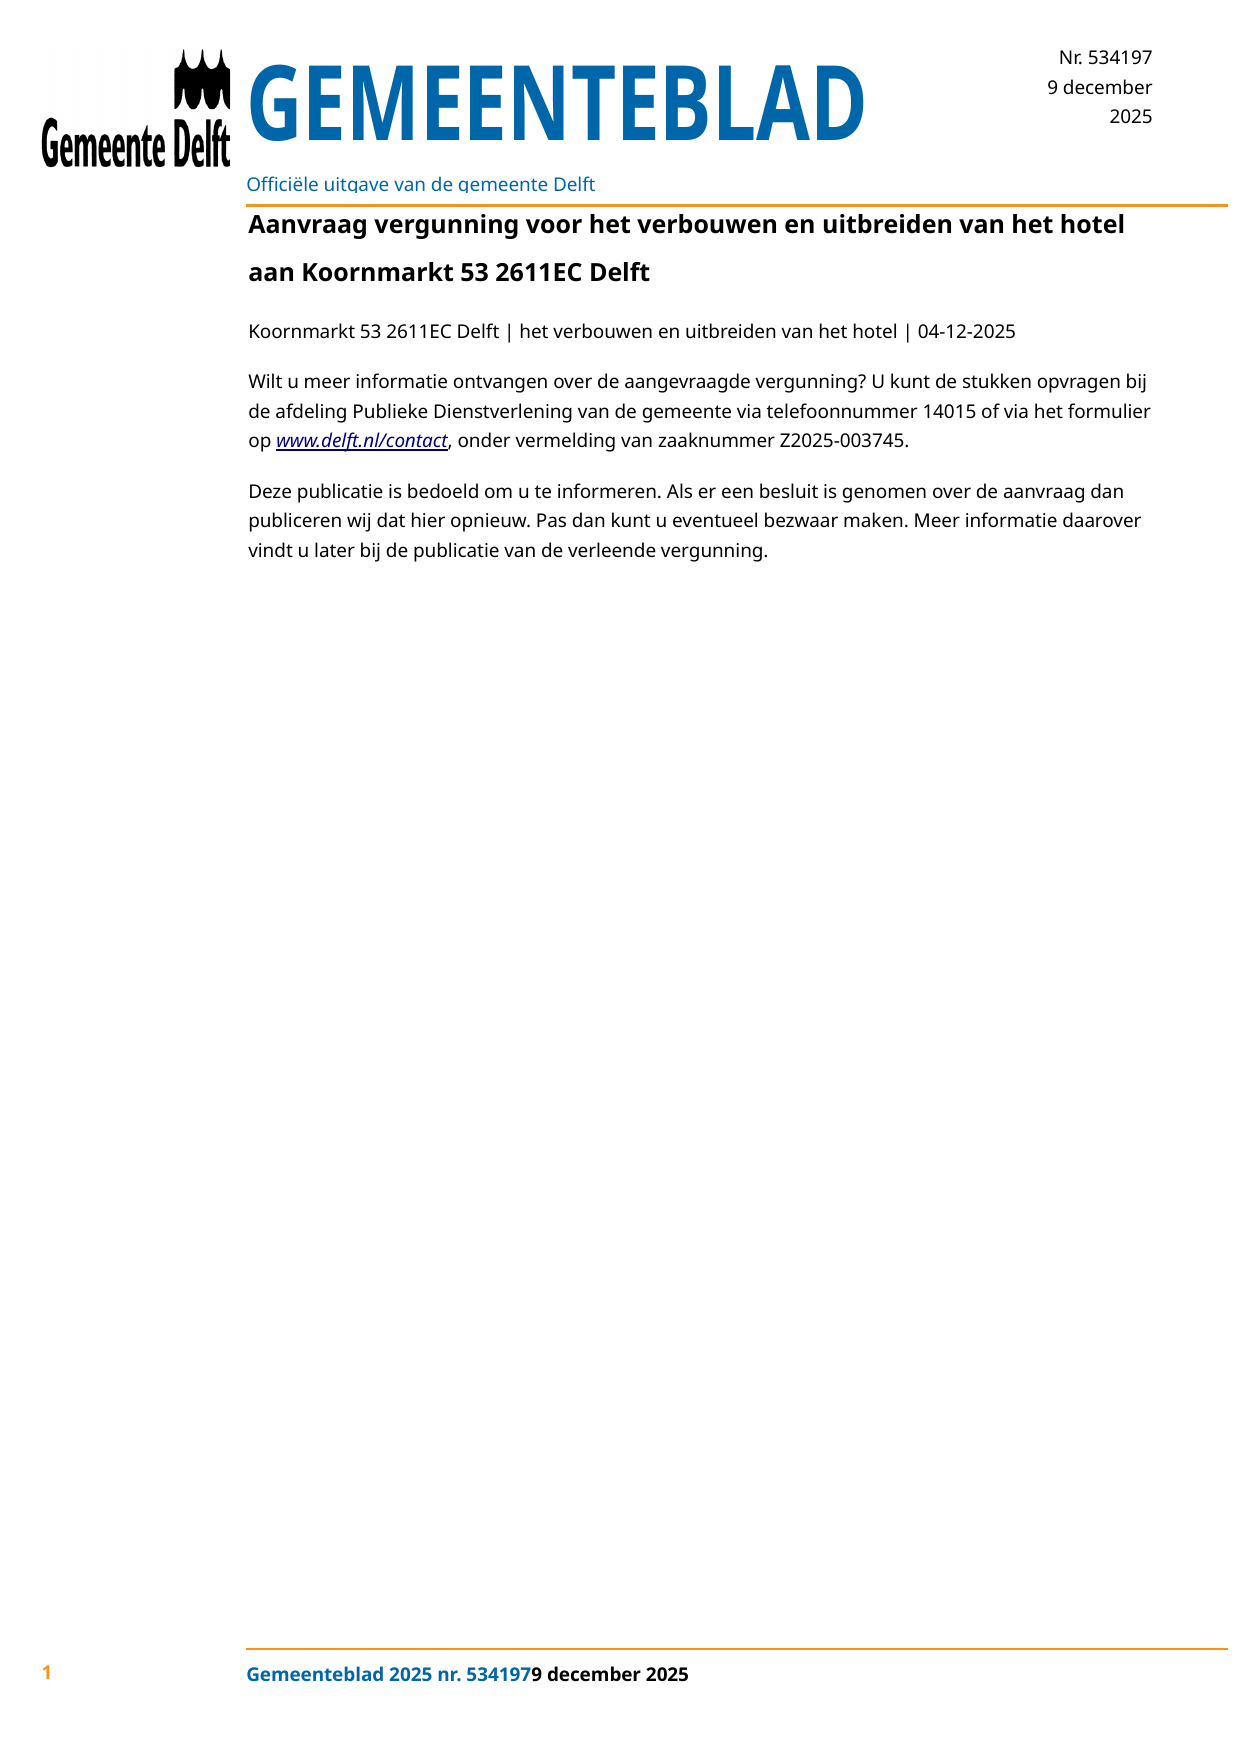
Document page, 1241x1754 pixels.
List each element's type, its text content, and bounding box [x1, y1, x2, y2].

text Deze publicatie is bedoeld om u te informeren. Als er een besluit is genomen over de aanvraag dan publiceren wij dat hier opnieuw. Pas dan kunt u eventueel bezwaar maken. Meer informatie daarover vindt u later bij de publicatie van de verleende vergunning. [248, 478, 1152, 563]
text Aanvraag vergunning voor het verbouwen en uitbreiden van het hotel aan Koornmarkt 53 2611EC Delft [248, 207, 1152, 288]
text Koornmarkt 53 2611EC Delft | het verbouwen en uitbreiden van het hotel | 04-12-2025 [248, 318, 1152, 344]
text Wilt u meer informatie ontvangen over de aangevraagde vergunning? U kunt de stukken opvragen bij de afdeling Publieke Dienstverlening van de gemeente via telefoonnummer 14015 of via het formulier op www.delft.nl/contact, onder vermelding van zaaknummer Z2025-003745. [248, 368, 1152, 453]
picture [41, 47, 231, 172]
